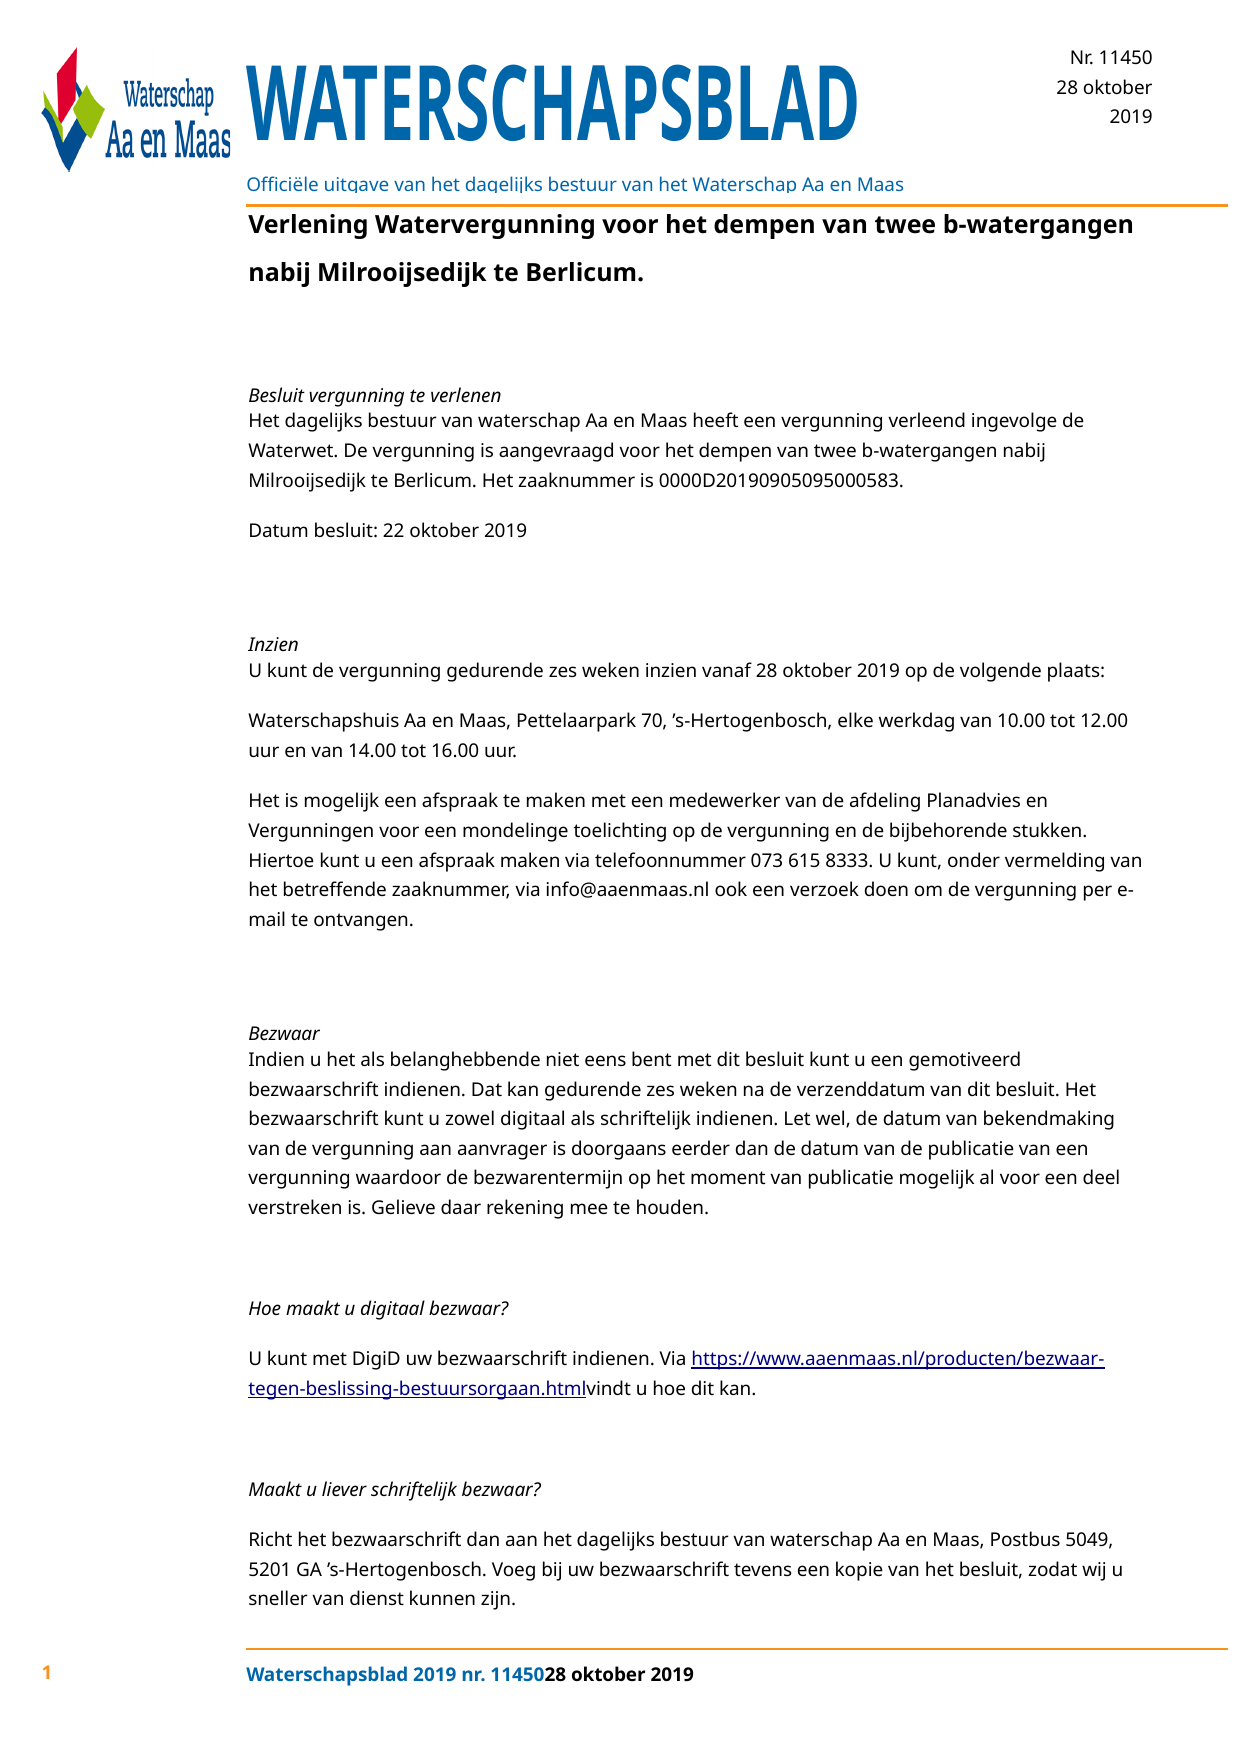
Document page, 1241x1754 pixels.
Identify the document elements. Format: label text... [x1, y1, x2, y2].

picture [41, 47, 231, 172]
text Inzien [248, 632, 1152, 657]
text U kunt met DigiD uw bezwaarschrift indienen. Via https://www.aaenmaas.nl/producten/bezwaar-tegen-beslissing-bestuursorgaan.htmlvindt u hoe dit kan. [248, 1345, 1152, 1401]
text Hoe maakt u digitaal bezwaar? [248, 1295, 1152, 1321]
text Indien u het als belanghebbende niet eens bent met dit besluit kunt u een gemotiveerd bezwaarschrift indienen. Dat kan gedurende zes weken na de verzenddatum van dit besluit. Het bezwaarschrift kunt u zowel digitaal als schriftelijk indienen. Let wel, de datum van bekendmaking van de vergunning aan aanvrager is doorgaans eerder dan de datum van de publicatie van een vergunning waardoor de bezwarentermijn op het moment van publicatie mogelijk al voor een deel verstreken is. Gelieve daar rekening mee te houden. [248, 1046, 1152, 1220]
text Waterschapshuis Aa en Maas, Pettelaarpark 70, ’s-Hertogenbosch, elke werkdag van 10.00 tot 12.00 uur en van 14.00 tot 16.00 uur. [248, 708, 1152, 763]
text Bezwaar [248, 1020, 1152, 1046]
text Datum besluit: 22 oktober 2019 [248, 517, 1152, 543]
text Verlening Watervergunning voor het dempen van twee b-watergangen nabij Milrooijsedijk te Berlicum. [248, 207, 1152, 288]
text Maakt u liever schriftelijk bezwaar? [248, 1476, 1152, 1501]
text Het dagelijks bestuur van waterschap Aa en Maas heeft een vergunning verleend ingevolge de Waterwet. De vergunning is aangevraagd voor het dempen van twee b-watergangen nabij Milrooijsedijk te Berlicum. Het zaaknummer is 0000D20190905095000583. [248, 408, 1152, 492]
text Richt het bezwaarschrift dan aan het dagelijks bestuur van waterschap Aa en Maas, Postbus 5049, 5201 GA ’s-Hertogenbosch. Voeg bij uw bezwaarschrift tevens een kopie van het besluit, zodat wij u sneller van dienst kunnen zijn. [248, 1526, 1152, 1611]
text U kunt de vergunning gedurende zes weken inzien vanaf 28 oktober 2019 op de volgende plaats: [248, 657, 1152, 683]
text Besluit vergunning te verlenen [248, 382, 1152, 408]
text Het is mogelijk een afspraak te maken met een medewerker van de afdeling Planadvies en Vergunningen voor een mondelinge toelichting op de vergunning en de bijbehorende stukken. Hiertoe kunt u een afspraak maken via telefoonnummer 073 615 8333. U kunt, onder vermelding van het betreffende zaaknummer, via info@aaenmaas.nl ook een verzoek doen om de vergunning per e-mail te ontvangen. [248, 788, 1152, 932]
